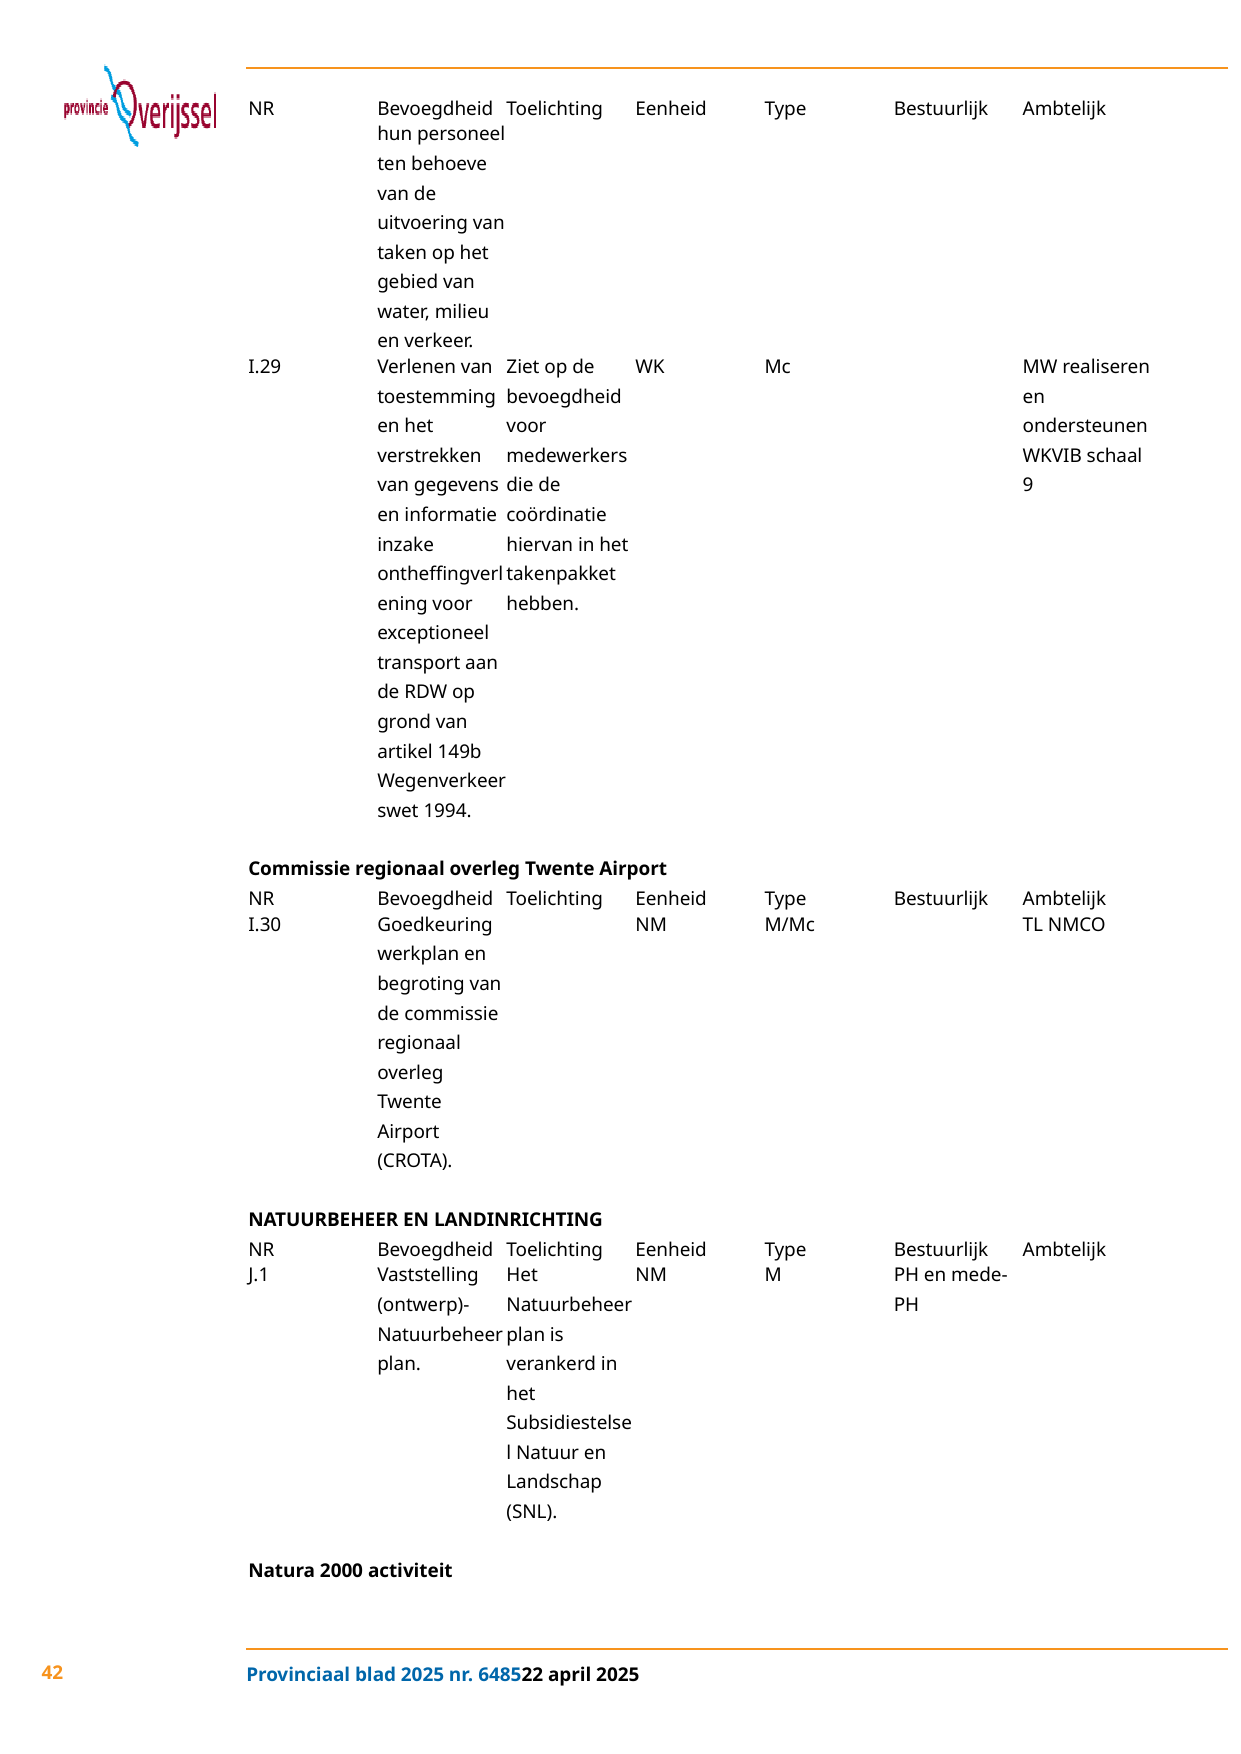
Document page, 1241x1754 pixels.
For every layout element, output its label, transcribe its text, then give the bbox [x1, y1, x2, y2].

table_cell [248, 121, 377, 353]
table_cell MW realiseren en ondersteunenWKVIB schaal 9 [1023, 353, 1152, 823]
table_cell Mc [764, 353, 893, 823]
table_header Bevoegdheid [377, 1236, 506, 1262]
table_cell I.29 [248, 353, 377, 823]
table_cell [894, 353, 1022, 823]
table_cell WK [635, 353, 764, 823]
table_header NR [248, 1236, 377, 1262]
table_cell [635, 121, 764, 353]
table_header Type [764, 1236, 893, 1262]
table_cell Verlenen van toestemming en het verstrekken van gegevens en informatie inzake ontheffingverlening voor exceptioneel transport aan de RDW op grond van artikel 149b Wegenverkeerswet 1994. [377, 353, 506, 823]
table_cell [764, 121, 893, 353]
table_header Bevoegdheid [377, 95, 506, 121]
table_header Eenheid [635, 95, 764, 121]
table_header Ambtelijk [1023, 95, 1152, 121]
table_header Ambtelijk [1023, 885, 1152, 911]
table_header Toelichting [506, 1236, 635, 1262]
table_cell [1023, 1262, 1152, 1524]
text NATUURBEHEER EN LANDINRICHTING [248, 1206, 1152, 1232]
table_header Bestuurlijk [894, 95, 1022, 121]
table_header Toelichting [506, 885, 635, 911]
table_cell I.30 [248, 911, 377, 1173]
table_cell NM [635, 911, 764, 1173]
picture [41, 47, 231, 172]
table_cell [506, 121, 635, 353]
text Commissie regionaal overleg Twente Airport [248, 856, 1152, 881]
table_cell [506, 911, 635, 1173]
table_cell M [764, 1262, 893, 1524]
table_header Ambtelijk [1023, 1236, 1152, 1262]
table_cell PH en mede-PH [894, 1262, 1022, 1524]
table_cell [894, 121, 1022, 353]
text Natura 2000 activiteit [248, 1557, 1152, 1583]
table_cell [1023, 121, 1152, 353]
table_cell Goedkeuring werkplan en begroting van de commissie regionaal overleg Twente Airport (CROTA). [377, 911, 506, 1173]
table_header Bestuurlijk [894, 885, 1022, 911]
table_header Eenheid [635, 885, 764, 911]
table_cell hun personeel ten behoeve van de uitvoering van taken op het gebied van water, milieu en verkeer. [377, 121, 506, 353]
table_header Bevoegdheid [377, 885, 506, 911]
table_cell M/Mc [764, 911, 893, 1173]
table_header NR [248, 95, 377, 121]
table_header Type [764, 885, 893, 911]
table_header Type [764, 95, 893, 121]
table_cell NM [635, 1262, 764, 1524]
table_cell Ziet op de bevoegdheid voor medewerkers die de coördinatie hiervan in het takenpakket hebben. [506, 353, 635, 823]
table_cell J.1 [248, 1262, 377, 1524]
table_cell [894, 911, 1022, 1173]
table_header Toelichting [506, 95, 635, 121]
table_cell Vaststelling (ontwerp)-Natuurbeheerplan. [377, 1262, 506, 1524]
table_header NR [248, 885, 377, 911]
table_header Eenheid [635, 1236, 764, 1262]
table_cell TL NMCO [1023, 911, 1152, 1173]
table_header Bestuurlijk [894, 1236, 1022, 1262]
table_cell Het Natuurbeheerplan is verankerd in het Subsidiestelsel Natuur en Landschap (SNL). [506, 1262, 635, 1524]
